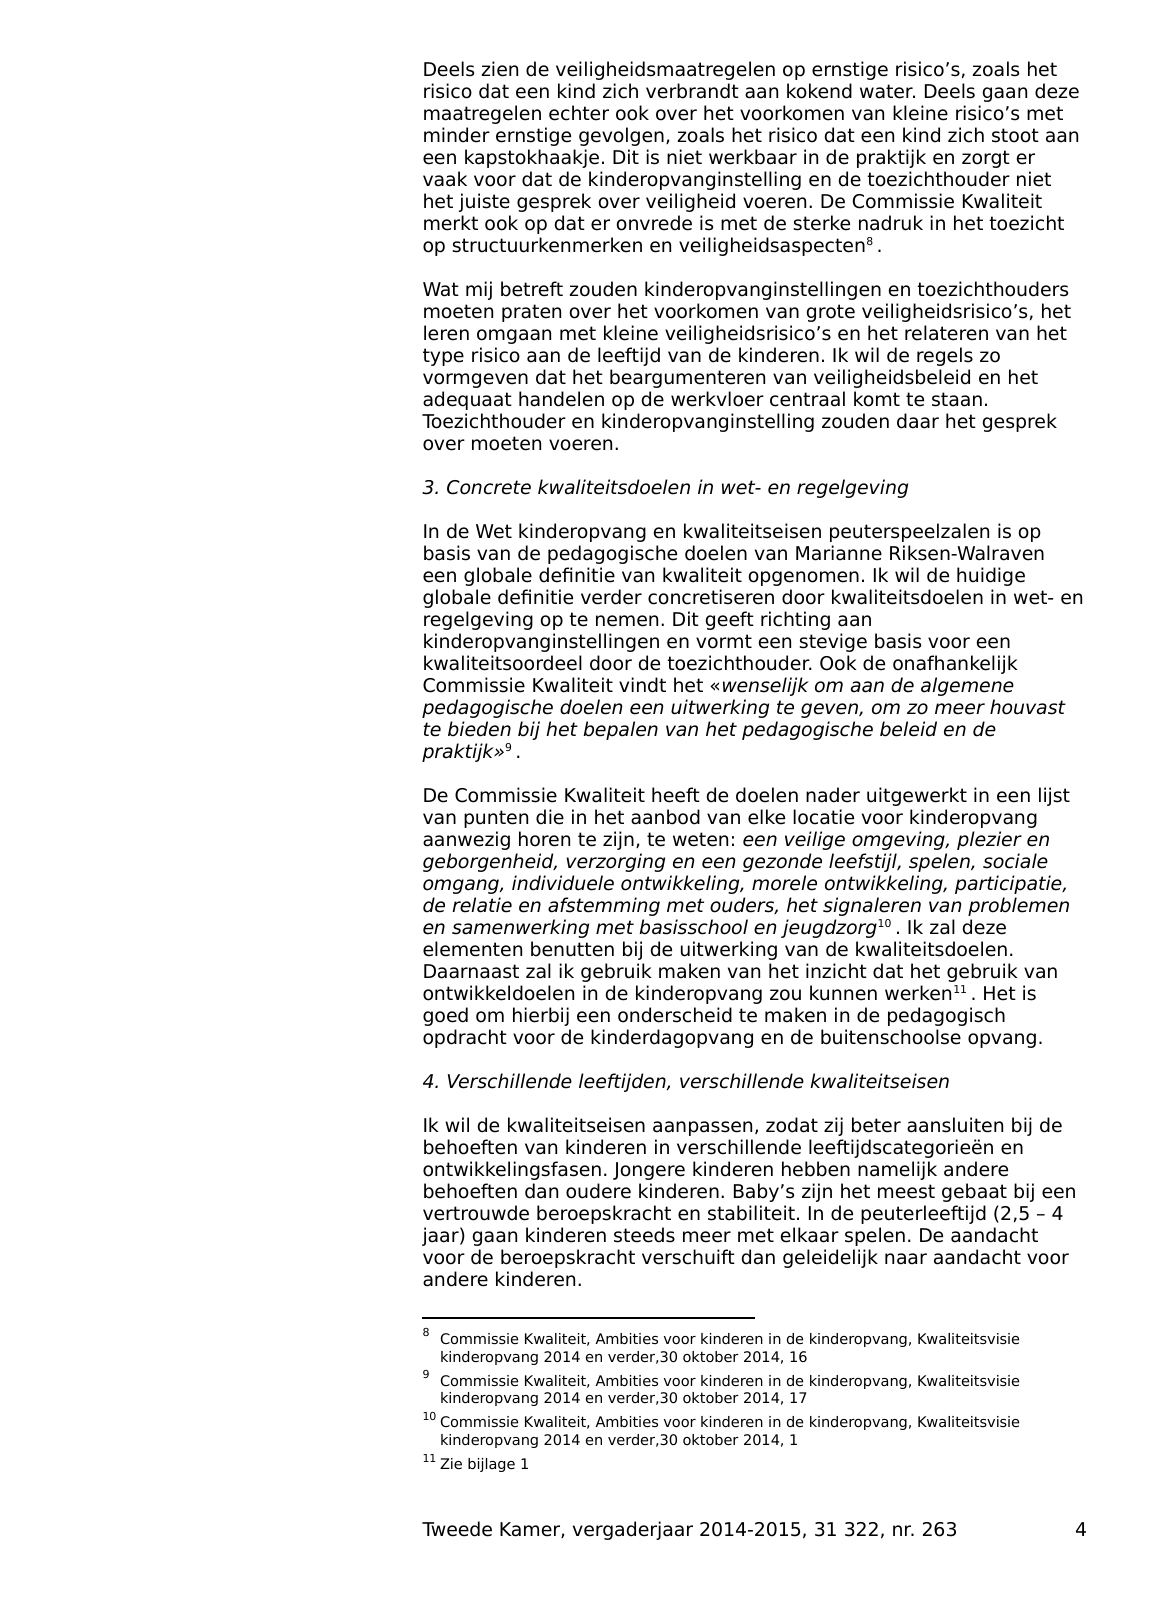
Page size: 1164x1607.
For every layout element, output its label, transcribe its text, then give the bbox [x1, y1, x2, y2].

text De Commissie Kwaliteit heeft de doelen nader uitgewerkt in een lijst van punten die in het aanbod van elke locatie voor kinderopvang aanwezig horen te zijn, te weten: een veilige omgeving, plezier en geborgenheid, verzorging en een gezonde leefstijl, spelen, sociale omgang, individuele ontwikkeling, morele ontwikkeling, participatie, de relatie en afstemming met ouders, het signaleren van problemen en samenwerking met basisschool en jeugdzorg. Ik zal deze elementen benutten bij de uitwerking van de kwaliteitsdoelen. Daarnaast zal ik gebruik maken van het inzicht dat het gebruik van ontwikkeldoelen in de kinderopvang zou kunnen werken. Het is goed om hierbij een onderscheid te maken in de pedagogisch opdracht voor de kinderdagopvang en de buitenschoolse opvang. [422, 785, 1087, 1049]
subtitle 3. Concrete kwaliteitsdoelen in wet- en regelgeving [422, 477, 1087, 499]
text Zie bijlage 1 [422, 1452, 1087, 1474]
text Commissie Kwaliteit, Ambities voor kinderen in de kinderopvang, Kwaliteitsvisie kinderopvang 2014 en verder,30 oktober 2014, 1 [422, 1410, 1087, 1449]
text Commissie Kwaliteit, Ambities voor kinderen in de kinderopvang, Kwaliteitsvisie kinderopvang 2014 en verder,30 oktober 2014, 16 [422, 1327, 1087, 1366]
text Wat mij betreft zouden kinderopvanginstellingen en toezichthouders moeten praten over het voorkomen van grote veiligheidsrisico’s, het leren omgaan met kleine veiligheidsrisico’s en het relateren van het type risico aan de leeftijd van de kinderen. Ik wil de regels zo vormgeven dat het beargumenteren van veiligheidsbeleid en het adequaat handelen op de werkvloer centraal komt te staan. Toezichthouder en kinderopvanginstelling zouden daar het gesprek over moeten voeren. [422, 279, 1087, 455]
text Commissie Kwaliteit, Ambities voor kinderen in de kinderopvang, Kwaliteitsvisie kinderopvang 2014 en verder,30 oktober 2014, 17 [422, 1368, 1087, 1407]
text In de Wet kinderopvang en kwaliteitseisen peuterspeelzalen is op basis van de pedagogische doelen van Marianne Riksen-Walraven een globale definitie van kwaliteit opgenomen. Ik wil de huidige globale definitie verder concretiseren door kwaliteitsdoelen in wet- en regelgeving op te nemen. Dit geeft richting aan kinderopvanginstellingen en vormt een stevige basis voor een kwaliteitsoordeel door de toezichthouder. Ook de onafhankelijk Commissie Kwaliteit vindt het «wenselijk om aan de algemene pedagogische doelen een uitwerking te geven, om zo meer houvast te bieden bij het bepalen van het pedagogische beleid en de praktijk». [422, 521, 1087, 763]
text Ik wil de kwaliteitseisen aanpassen, zodat zij beter aansluiten bij de behoeften van kinderen in verschillende leeftijdscategorieën en ontwikkelingsfasen. Jongere kinderen hebben namelijk andere behoeften dan oudere kinderen. Baby’s zijn het meest gebaat bij een vertrouwde beroepskracht en stabiliteit. In de peuterleeftijd (2,5 – 4 jaar) gaan kinderen steeds meer met elkaar spelen. De aandacht voor de beroepskracht verschuift dan geleidelijk naar aandacht voor andere kinderen. [422, 1115, 1087, 1291]
subtitle 4. Verschillende leeftijden, verschillende kwaliteitseisen [422, 1071, 1087, 1093]
text Deels zien de veiligheidsmaatregelen op ernstige risico’s, zoals het risico dat een kind zich verbrandt aan kokend water. Deels gaan deze maatregelen echter ook over het voorkomen van kleine risico’s met minder ernstige gevolgen, zoals het risico dat een kind zich stoot aan een kapstokhaakje. Dit is niet werkbaar in de praktijk en zorgt er vaak voor dat de kinderopvanginstelling en de toezichthouder niet het juiste gesprek over veiligheid voeren. De Commissie Kwaliteit merkt ook op dat er onvrede is met de sterke nadruk in het toezicht op structuurkenmerken en veiligheidsaspecten. [422, 59, 1087, 257]
